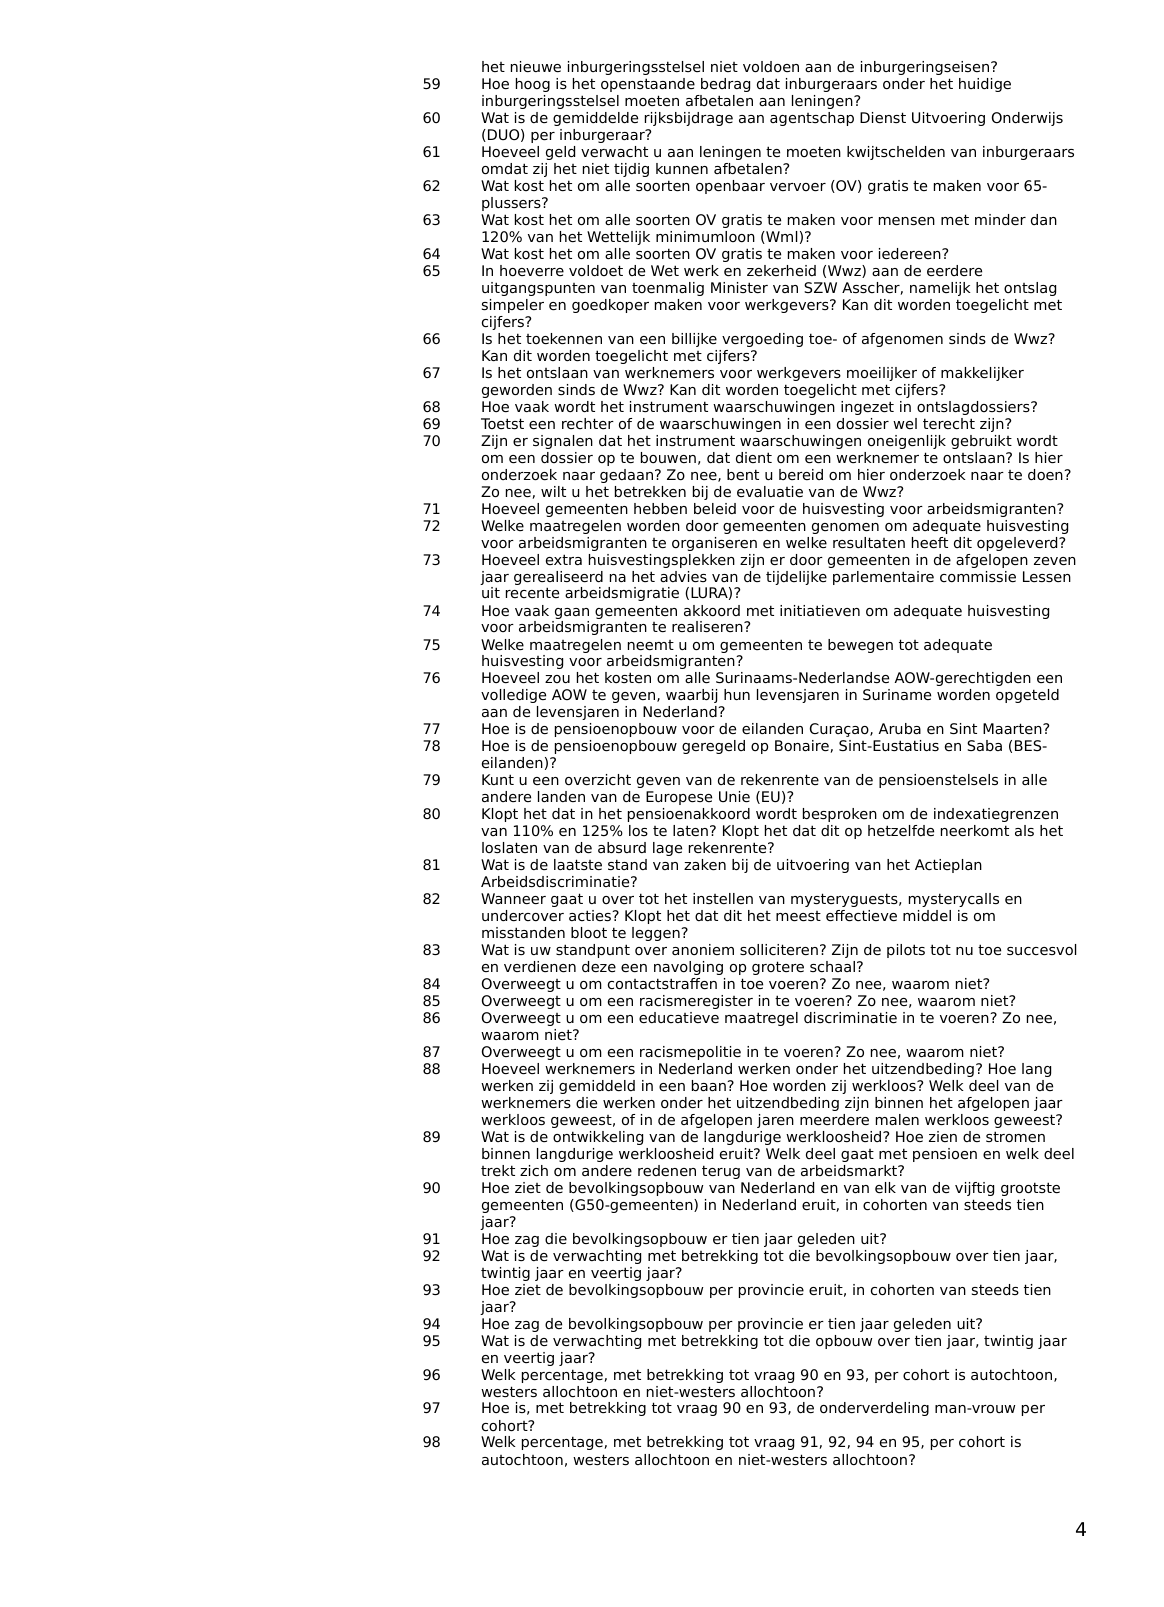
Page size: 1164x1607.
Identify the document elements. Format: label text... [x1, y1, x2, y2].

table_cell Wat is de verwachting met betrekking tot die opbouw over tien jaar, twintig jaar en veertig jaar? [475, 1333, 1087, 1366]
table_cell Wat kost het om alle soorten openbaar vervoer (OV) gratis te maken voor 65-plussers? [475, 178, 1087, 212]
table_cell Toetst een rechter of de waarschuwingen in een dossier wel terecht zijn? [475, 416, 1087, 433]
table_cell Welke maatregelen worden door gemeenten genomen om adequate huisvesting voor arbeidsmigranten te organiseren en welke resultaten heeft dit opgeleverd? [475, 518, 1087, 551]
table_cell Hoeveel extra huisvestingsplekken zijn er door gemeenten in de afgelopen zeven jaar gerealiseerd na het advies van de tijdelijke parlementaire commissie Lessen uit recente arbeidsmigratie (LURA)? [475, 551, 1087, 602]
table_cell Wat is de laatste stand van zaken bij de uitvoering van het Actieplan Arbeidsdiscriminatie? [475, 857, 1087, 891]
table_cell Welk percentage, met betrekking tot vraag 91, 92, 94 en 95, per cohort is autochtoon, westers allochtoon en niet-westers allochtoon? [475, 1434, 1087, 1468]
table_cell Hoeveel werknemers in Nederland werken onder het uitzendbeding? Hoe lang werken zij gemiddeld in een baan? Hoe worden zij werkloos? Welk deel van de werknemers die werken onder het uitzendbeding zijn binnen het afgelopen jaar werkloos geweest, of in de afgelopen jaren meerdere malen werkloos geweest? [475, 1061, 1087, 1129]
table_cell 88 [422, 1061, 475, 1129]
table_cell 70 [422, 433, 475, 501]
table_cell Zijn er signalen dat het instrument waarschuwingen oneigenlijk gebruikt wordt om een dossier op te bouwen, dat dient om een werknemer te ontslaan? Is hier onderzoek naar gedaan? Zo nee, bent u bereid om hier onderzoek naar te doen? Zo nee, wilt u het betrekken bij de evaluatie van de Wwz? [475, 433, 1087, 501]
table_cell Welk percentage, met betrekking tot vraag 90 en 93, per cohort is autochtoon, westers allochtoon en niet-westers allochtoon? [475, 1366, 1087, 1400]
table_cell Hoe is de pensioenopbouw voor de eilanden Curaçao, Aruba en Sint Maarten? [475, 721, 1087, 738]
table_cell 79 [422, 772, 475, 806]
table_cell 95 [422, 1333, 475, 1366]
table_cell 59 [422, 76, 475, 110]
table_cell 87 [422, 1044, 475, 1061]
table_cell 69 [422, 416, 475, 433]
table_cell 60 [422, 110, 475, 144]
table_cell 73 [422, 551, 475, 602]
table_cell Hoe vaak wordt het instrument waarschuwingen ingezet in ontslagdossiers? [475, 399, 1087, 416]
table_cell Klopt het dat in het pensioenakkoord wordt besproken om de indexatiegrenzen van 110% en 125% los te laten? Klopt het dat dit op hetzelfde neerkomt als het loslaten van de absurd lage rekenrente? [475, 806, 1087, 857]
table_cell Is het ontslaan van werknemers voor werkgevers moeilijker of makkelijker geworden sinds de Wwz? Kan dit worden toegelicht met cijfers? [475, 365, 1087, 399]
table_cell 72 [422, 518, 475, 551]
table_cell Hoe is de pensioenopbouw geregeld op Bonaire, Sint-Eustatius en Saba (BES-eilanden)? [475, 738, 1087, 772]
table_cell 86 [422, 1010, 475, 1044]
table_cell [422, 59, 475, 76]
table_cell 61 [422, 144, 475, 178]
table_cell Kunt u een overzicht geven van de rekenrente van de pensioenstelsels in alle andere landen van de Europese Unie (EU)? [475, 772, 1087, 806]
table_cell 65 [422, 263, 475, 331]
table_cell Wat kost het om alle soorten OV gratis te maken voor iedereen? [475, 246, 1087, 263]
table_cell Hoe ziet de bevolkingsopbouw van Nederland en van elk van de vijftig grootste gemeenten (G50-gemeenten) in Nederland eruit, in cohorten van steeds tien jaar? [475, 1180, 1087, 1231]
table_cell 80 [422, 806, 475, 857]
table_cell 76 [422, 670, 475, 721]
table_cell Hoeveel gemeenten hebben beleid voor de huisvesting voor arbeidsmigranten? [475, 501, 1087, 517]
table_cell Overweegt u om een educatieve maatregel discriminatie in te voeren? Zo nee, waarom niet? [475, 1010, 1087, 1044]
table_cell 94 [422, 1316, 475, 1332]
table_cell Hoe zag de bevolkingsopbouw per provincie er tien jaar geleden uit? [475, 1316, 1087, 1332]
table_cell Wat is uw standpunt over anoniem solliciteren? Zijn de pilots tot nu toe succesvol en verdienen deze een navolging op grotere schaal? [475, 942, 1087, 976]
table_cell Wat is de ontwikkeling van de langdurige werkloosheid? Hoe zien de stromen binnen langdurige werkloosheid eruit? Welk deel gaat met pensioen en welk deel trekt zich om andere redenen terug van de arbeidsmarkt? [475, 1129, 1087, 1180]
table_cell 92 [422, 1248, 475, 1282]
table_cell 84 [422, 976, 475, 993]
table_cell 75 [422, 636, 475, 670]
table_cell 90 [422, 1180, 475, 1231]
table_cell Wanneer gaat u over tot het instellen van mysteryguests, mysterycalls en undercover acties? Klopt het dat dit het meest effectieve middel is om misstanden bloot te leggen? [475, 891, 1087, 942]
table_cell 71 [422, 501, 475, 517]
table_cell Hoeveel zou het kosten om alle Surinaams-Nederlandse AOW-gerechtigden een volledige AOW te geven, waarbij hun levensjaren in Suriname worden opgeteld aan de levensjaren in Nederland? [475, 670, 1087, 721]
table_cell 96 [422, 1366, 475, 1400]
table_cell 63 [422, 212, 475, 246]
table_cell Wat is de verwachting met betrekking tot die bevolkingsopbouw over tien jaar, twintig jaar en veertig jaar? [475, 1248, 1087, 1282]
table_cell Wat kost het om alle soorten OV gratis te maken voor mensen met minder dan 120% van het Wettelijk minimumloon (Wml)? [475, 212, 1087, 246]
table_cell Wat is de gemiddelde rijksbijdrage aan agentschap Dienst Uitvoering Onderwijs (DUO) per inburgeraar? [475, 110, 1087, 144]
table_cell Hoe zag die bevolkingsopbouw er tien jaar geleden uit? [475, 1231, 1087, 1248]
table_cell 85 [422, 993, 475, 1010]
table_cell 83 [422, 942, 475, 976]
table_cell Hoe vaak gaan gemeenten akkoord met initiatieven om adequate huisvesting voor arbeidsmigranten te realiseren? [475, 603, 1087, 636]
table_cell Is het toekennen van een billijke vergoeding toe- of afgenomen sinds de Wwz? Kan dit worden toegelicht met cijfers? [475, 331, 1087, 365]
table_cell 91 [422, 1231, 475, 1248]
table_cell 64 [422, 246, 475, 263]
table_cell 66 [422, 331, 475, 365]
table_cell 62 [422, 178, 475, 212]
table_cell Overweegt u om een racismeregister in te voeren? Zo nee, waarom niet? [475, 993, 1087, 1010]
table_cell 81 [422, 857, 475, 891]
table_cell Overweegt u om contactstraffen in toe voeren? Zo nee, waarom niet? [475, 976, 1087, 993]
table_cell 68 [422, 399, 475, 416]
table_cell Hoe hoog is het openstaande bedrag dat inburgeraars onder het huidige inburgeringsstelsel moeten afbetalen aan leningen? [475, 76, 1087, 110]
table_cell Hoeveel geld verwacht u aan leningen te moeten kwijtschelden van inburgeraars omdat zij het niet tijdig kunnen afbetalen? [475, 144, 1087, 178]
table_cell 78 [422, 738, 475, 772]
table_cell Overweegt u om een racismepolitie in te voeren? Zo nee, waarom niet? [475, 1044, 1087, 1061]
table_cell 98 [422, 1434, 475, 1468]
table_cell Hoe ziet de bevolkingsopbouw per provincie eruit, in cohorten van steeds tien jaar? [475, 1282, 1087, 1316]
table_cell Hoe is, met betrekking tot vraag 90 en 93, de onderverdeling man-vrouw per cohort? [475, 1400, 1087, 1434]
table_cell In hoeverre voldoet de Wet werk en zekerheid (Wwz) aan de eerdere uitgangspunten van toenmalig Minister van SZW Asscher, namelijk het ontslag simpeler en goedkoper maken voor werkgevers? Kan dit worden toegelicht met cijfers? [475, 263, 1087, 331]
table_cell 93 [422, 1282, 475, 1316]
table_cell 82 [422, 891, 475, 942]
table_cell 97 [422, 1400, 475, 1434]
table_cell 67 [422, 365, 475, 399]
table_cell Welke maatregelen neemt u om gemeenten te bewegen tot adequate huisvesting voor arbeidsmigranten? [475, 636, 1087, 670]
table_cell 77 [422, 721, 475, 738]
table_cell 89 [422, 1129, 475, 1180]
table_cell het nieuwe inburgeringsstelsel niet voldoen aan de inburgeringseisen? [475, 59, 1087, 76]
table_cell 74 [422, 603, 475, 636]
